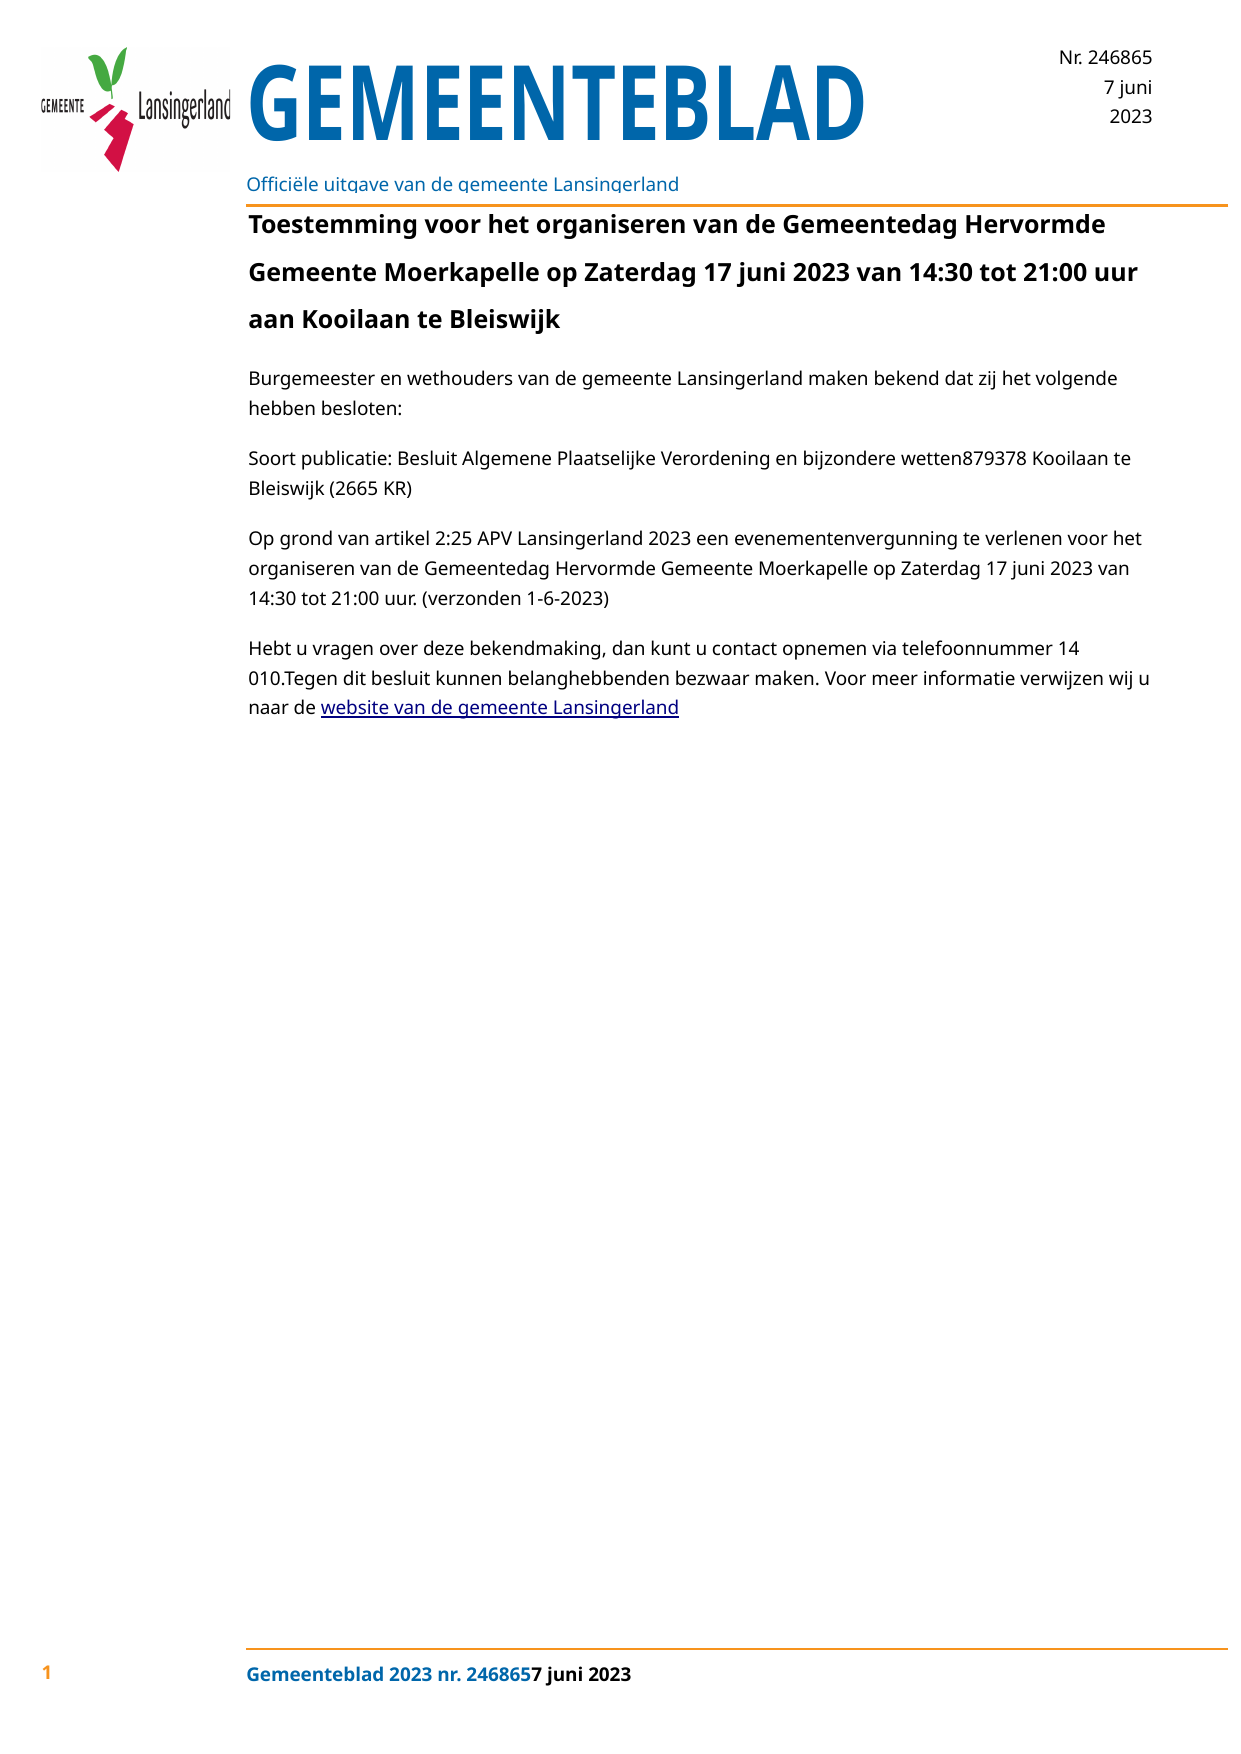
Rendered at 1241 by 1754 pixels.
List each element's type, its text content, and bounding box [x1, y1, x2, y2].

text Op grond van artikel 2:25 APV Lansingerland 2023 een evenementenvergunning te verlenen voor het organiseren van de Gemeentedag Hervormde Gemeente Moerkapelle op Zaterdag 17 juni 2023 van 14:30 tot 21:00 uur. (verzonden 1-6-2023) [248, 526, 1152, 610]
text Toestemming voor het organiseren van de Gemeentedag Hervormde Gemeente Moerkapelle op Zaterdag 17 juni 2023 van 14:30 tot 21:00 uur aan Kooilaan te Bleiswijk [248, 207, 1152, 336]
text Burgemeester en wethouders van de gemeente Lansingerland maken bekend dat zij het volgende hebben besloten: [248, 366, 1152, 421]
text Soort publicatie: Besluit Algemene Plaatselijke Verordening en bijzondere wetten879378 Kooilaan te Bleiswijk (2665 KR) [248, 446, 1152, 501]
picture [41, 47, 231, 172]
text Hebt u vragen over deze bekendmaking, dan kunt u contact opnemen via telefoonnummer 14 010.Tegen dit besluit kunnen belanghebbenden bezwaar maken. Voor meer informatie verwijzen wij u naar de website van de gemeente Lansingerland [248, 635, 1152, 720]
